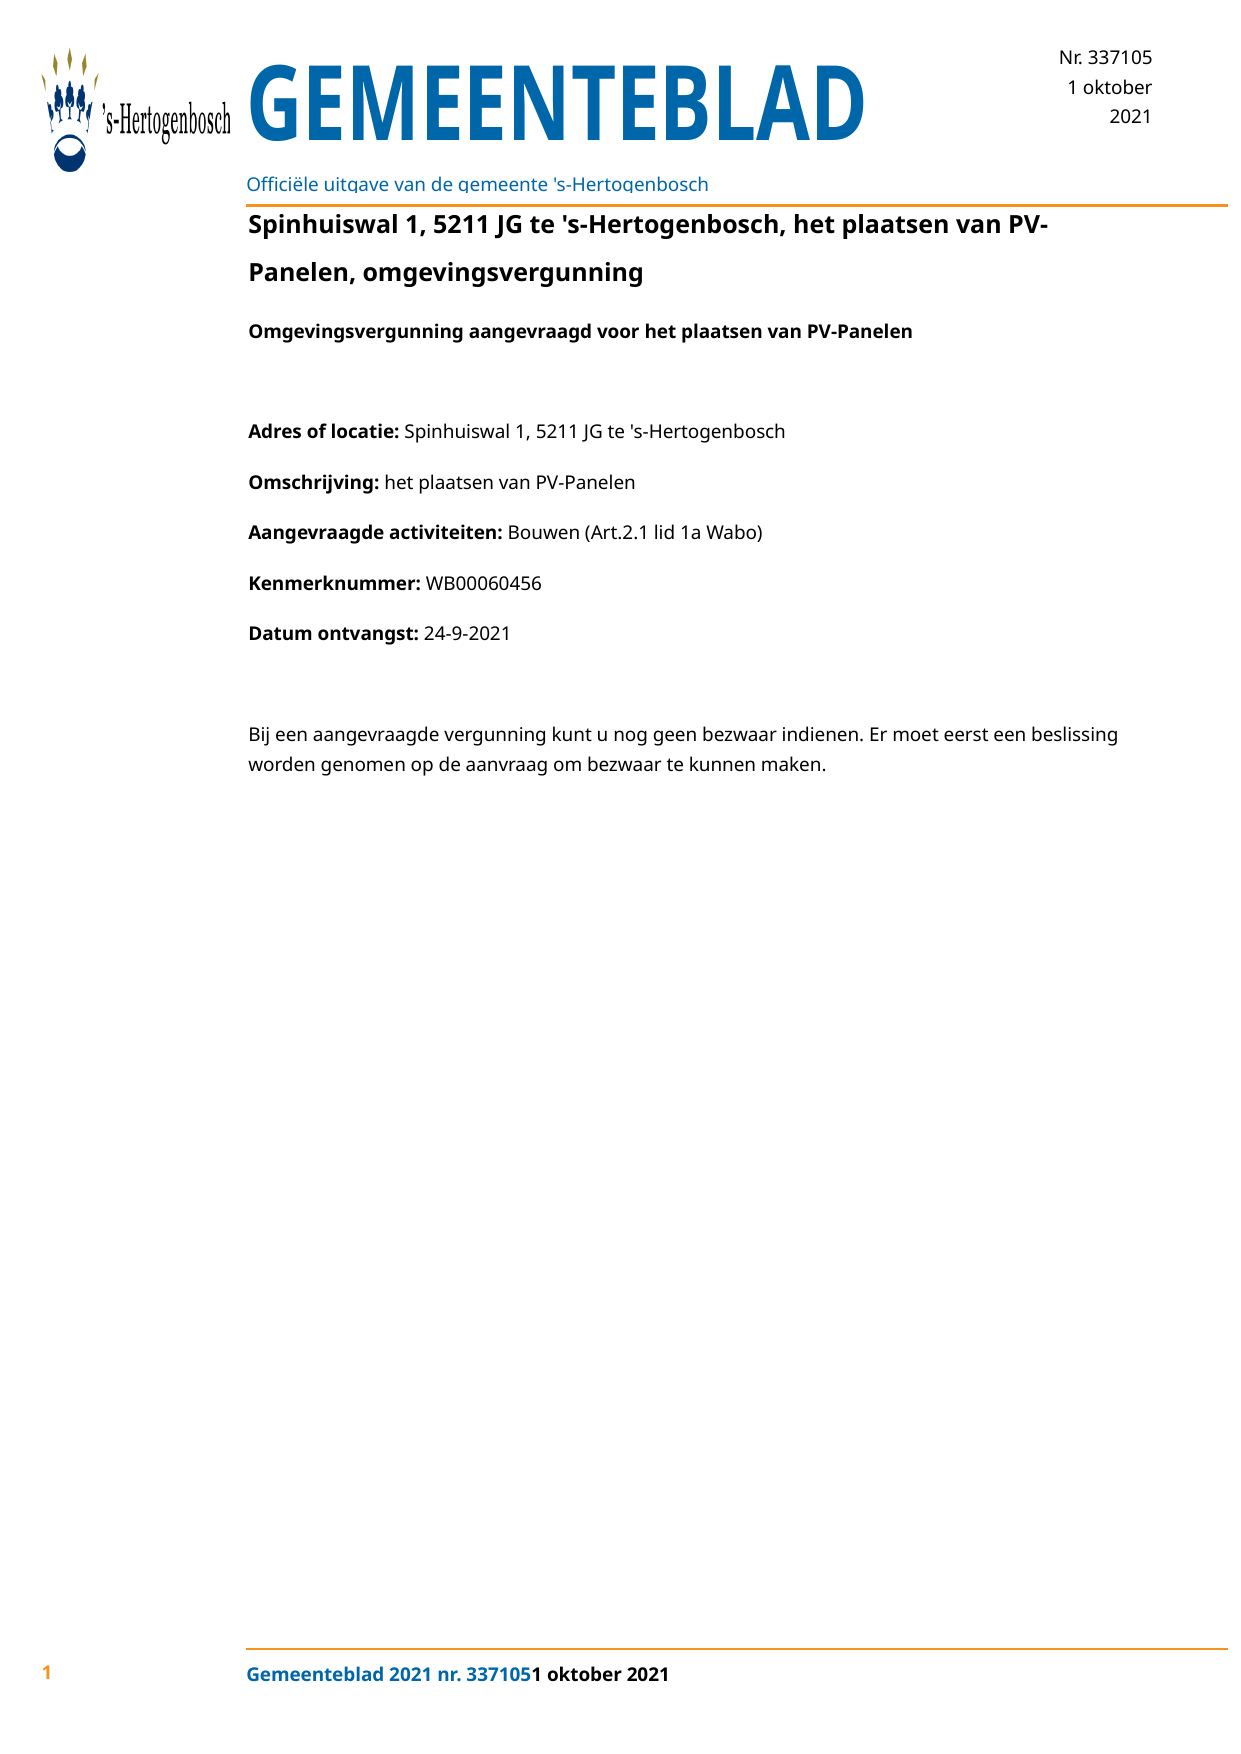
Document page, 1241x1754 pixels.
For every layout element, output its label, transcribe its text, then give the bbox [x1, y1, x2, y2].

text Bij een aangevraagde vergunning kunt u nog geen bezwaar indienen. Er moet eerst een beslissing worden genomen op de aanvraag om bezwaar te kunnen maken. [248, 721, 1152, 777]
text Omgevingsvergunning aangevraagd voor het plaatsen van PV-Panelen [248, 318, 1152, 344]
text Kenmerknummer: WB00060456 [248, 570, 1152, 596]
text Omschrijving: het plaatsen van PV-Panelen [248, 469, 1152, 495]
text Datum ontvangst: 24-9-2021 [248, 620, 1152, 646]
picture [41, 47, 231, 172]
text Aangevraagde activiteiten: Bouwen (Art.2.1 lid 1a Wabo) [248, 519, 1152, 545]
text Spinhuiswal 1, 5211 JG te 's-Hertogenbosch, het plaatsen van PV-Panelen, omgevingsvergunning [248, 207, 1152, 288]
text Adres of locatie: Spinhuiswal 1, 5211 JG te 's-Hertogenbosch [248, 419, 1152, 444]
